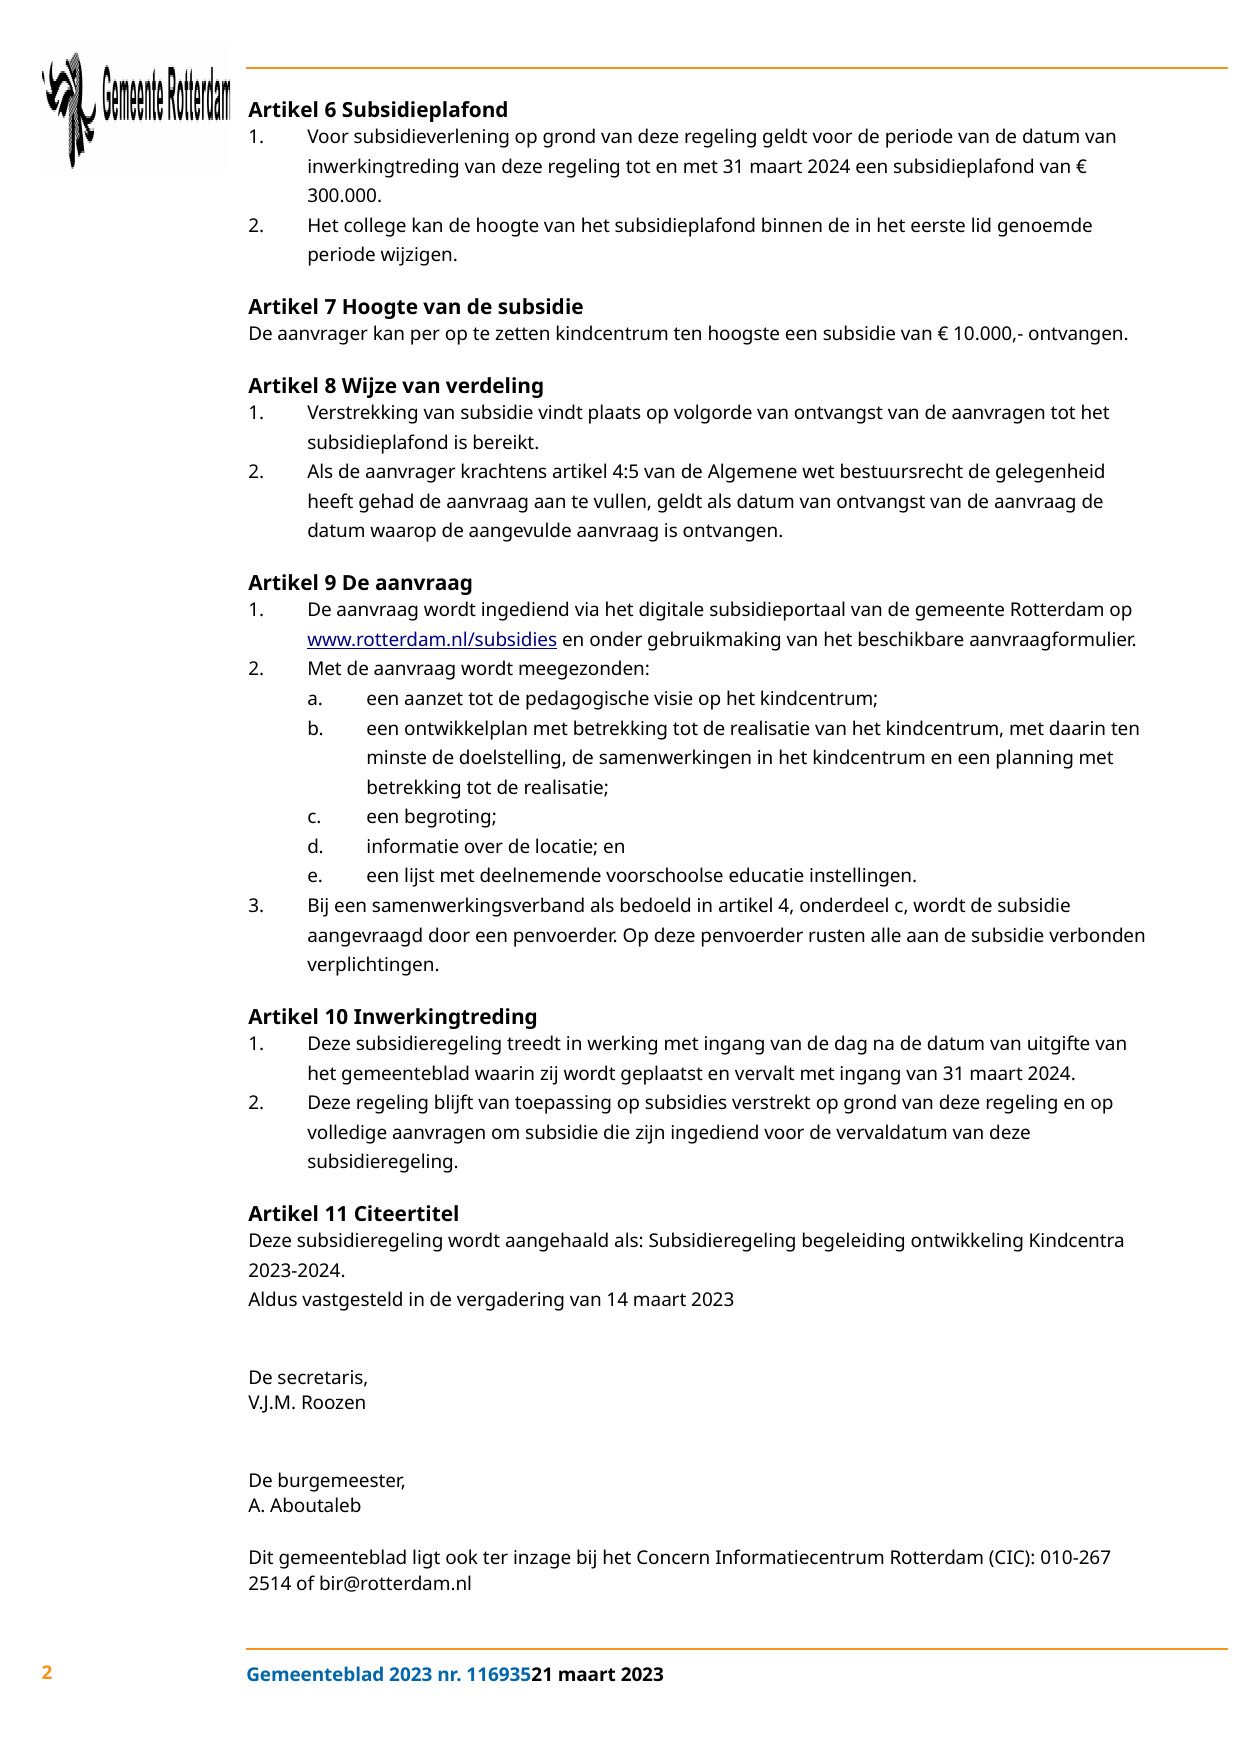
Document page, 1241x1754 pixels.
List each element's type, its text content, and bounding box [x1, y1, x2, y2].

text Artikel 9 De aanvraag [248, 568, 1152, 596]
text Dit gemeenteblad ligt ook ter inzage bij het Concern Informatiecentrum Rotterdam (CIC): 010-267 2514 of bir@rotterdam.nl [248, 1544, 1152, 1595]
list Met de aanvraag wordt meegezonden: [248, 656, 1152, 681]
list De aanvraag wordt ingediend via het digitale subsidieportaal van de gemeente Rotterdam op www.rotterdam.nl/subsidies en onder gebruikmaking van het beschikbare aanvraagformulier. [248, 596, 1152, 652]
list een ontwikkelplan met betrekking tot de realisatie van het kindcentrum, met daarin ten minste de doelstelling, de samenwerkingen in het kindcentrum en een planning met betrekking tot de realisatie; [307, 715, 1152, 800]
list een lijst met deelnemende voorschoolse educatie instellingen. [307, 863, 1152, 888]
list Bij een samenwerkingsverband als bedoeld in artikel 4, onderdeel c, wordt de subsidie aangevraagd door een penvoerder. Op deze penvoerder rusten alle aan de subsidie verbonden verplichtingen. [248, 892, 1152, 977]
list een aanzet tot de pedagogische visie op het kindcentrum; [307, 685, 1152, 711]
text Aldus vastgesteld in de vergadering van 14 maart 2023 [248, 1287, 1152, 1312]
text De secretaris, [248, 1364, 1152, 1389]
text Artikel 10 Inwerkingtreding [248, 1002, 1152, 1030]
text De aanvrager kan per op te zetten kindcentrum ten hoogste een subsidie van € 10.000,- ontvangen. [248, 320, 1152, 346]
list informatie over de locatie; en [307, 833, 1152, 859]
list een begroting; [307, 803, 1152, 829]
text A. Aboutaleb [248, 1492, 1152, 1518]
text V.J.M. Roozen [248, 1389, 1152, 1415]
text Artikel 7 Hoogte van de subsidie [248, 292, 1152, 320]
list Deze regeling blijft van toepassing op subsidies verstrekt op grond van deze regeling en op volledige aanvragen om subsidie die zijn ingediend voor de vervaldatum van deze subsidieregeling. [248, 1089, 1152, 1174]
text De burgemeester, [248, 1467, 1152, 1492]
list Het college kan de hoogte van het subsidieplafond binnen de in het eerste lid genoemde periode wijzigen. [248, 212, 1152, 267]
list Deze subsidieregeling treedt in werking met ingang van de dag na de datum van uitgifte van het gemeenteblad waarin zij wordt geplaatst en vervalt met ingang van 31 maart 2024. [248, 1030, 1152, 1086]
list Als de aanvrager krachtens artikel 4:5 van de Algemene wet bestuursrecht de gelegenheid heeft gehad de aanvraag aan te vullen, geldt als datum van ontvangst van de aanvraag de datum waarop de aangevulde aanvraag is ontvangen. [248, 458, 1152, 543]
picture [41, 47, 231, 172]
list Verstrekking van subsidie vindt plaats op volgorde van ontvangst van de aanvragen tot het subsidieplafond is bereikt. [248, 399, 1152, 454]
text Artikel 8 Wijze van verdeling [248, 371, 1152, 399]
text Artikel 11 Citeertitel [248, 1199, 1152, 1227]
list Voor subsidieverlening op grond van deze regeling geldt voor de periode van de datum van inwerkingtreding van deze regeling tot en met 31 maart 2024 een subsidieplafond van € 300.000. [248, 123, 1152, 208]
text Deze subsidieregeling wordt aangehaald als: Subsidieregeling begeleiding ontwikkeling Kindcentra 2023-2024. [248, 1227, 1152, 1283]
text Artikel 6 Subsidieplafond [248, 95, 1152, 123]
